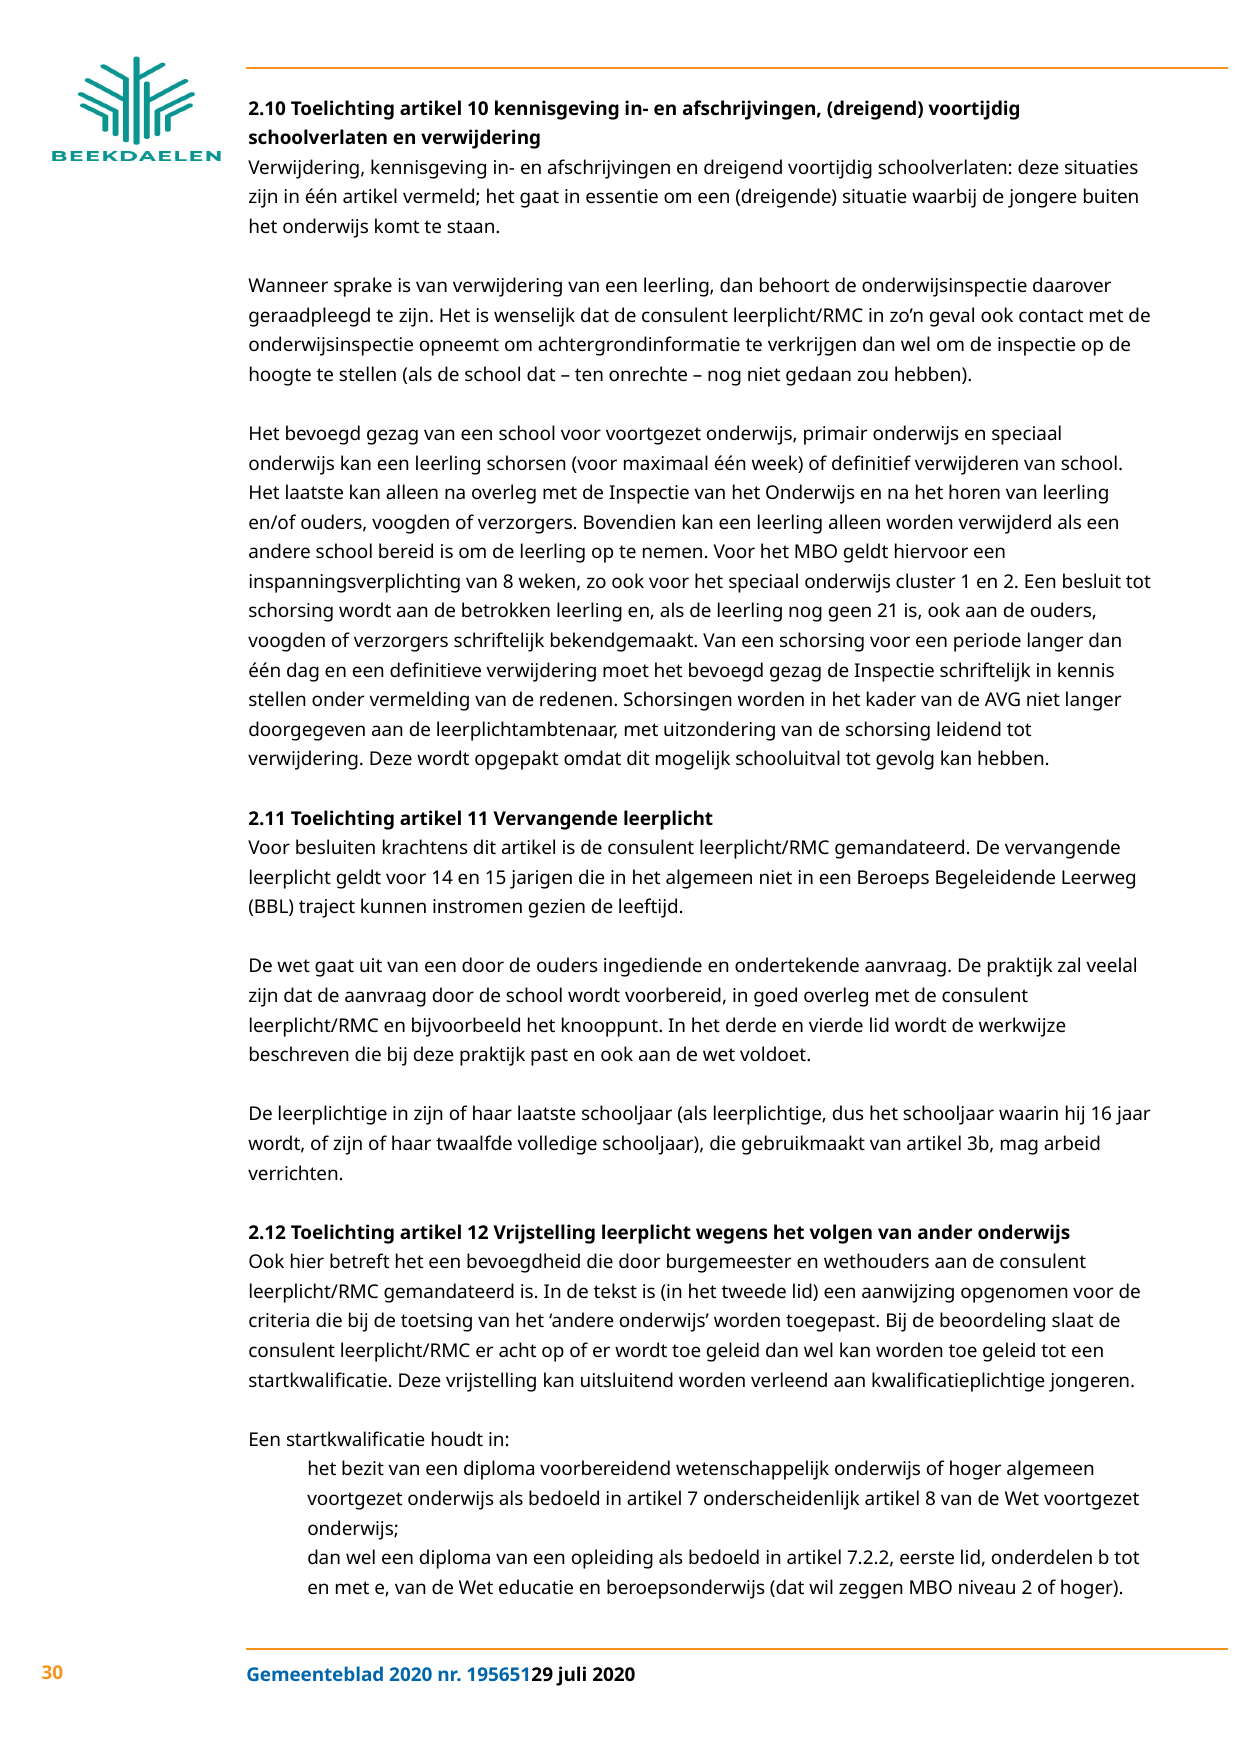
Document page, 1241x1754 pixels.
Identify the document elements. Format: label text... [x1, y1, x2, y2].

text Voor besluiten krachtens dit artikel is de consulent leerplicht/RMC gemandateerd. De vervangende leerplicht geldt voor 14 en 15 jarigen die in het algemeen niet in een Beroeps Begeleidende Leerweg (BBL) traject kunnen instromen gezien de leeftijd. [248, 834, 1152, 919]
text Het bevoegd gezag van een school voor voortgezet onderwijs, primair onderwijs en speciaal onderwijs kan een leerling schorsen (voor maximaal één week) of definitief verwijderen van school. Het laatste kan alleen na overleg met de Inspectie van het Onderwijs en na het horen van leerling en/of ouders, voogden of verzorgers. Bovendien kan een leerling alleen worden verwijderd als een andere school bereid is om de leerling op te nemen. Voor het MBO geldt hiervoor een inspanningsverplichting van 8 weken, zo ook voor het speciaal onderwijs cluster 1 en 2. Een besluit tot schorsing wordt aan de betrokken leerling en, als de leerling nog geen 21 is, ook aan de ouders, voogden of verzorgers schriftelijk bekendgemaakt. Van een schorsing voor een periode langer dan één dag en een definitieve verwijdering moet het bevoegd gezag de Inspectie schriftelijk in kennis stellen onder vermelding van de redenen. Schorsingen worden in het kader van de AVG niet langer doorgegeven aan de leerplichtambtenaar, met uitzondering van de schorsing leidend tot verwijdering. Deze wordt opgepakt omdat dit mogelijk schooluitval tot gevolg kan hebben. [248, 420, 1152, 771]
picture [41, 47, 231, 172]
text Ook hier betreft het een bevoegdheid die door burgemeester en wethouders aan de consulent leerplicht/RMC gemandateerd is. In de tekst is (in het tweede lid) een aanwijzing opgenomen voor de criteria die bij de toetsing van het ‘andere onderwijs’ worden toegepast. Bij de beoordeling slaat de consulent leerplicht/RMC er acht op of er wordt toe geleid dan wel kan worden toe geleid tot een startkwalificatie. Deze vrijstelling kan uitsluitend worden verleend aan kwalificatieplichtige jongeren. [248, 1248, 1152, 1393]
text Wanneer sprake is van verwijdering van een leerling, dan behoort de onderwijsinspectie daarover geraadpleegd te zijn. Het is wenselijk dat de consulent leerplicht/RMC in zo’n geval ook contact met de onderwijsinspectie opneemt om achtergrondinformatie te verkrijgen dan wel om de inspectie op de hoogte te stellen (als de school dat – ten onrechte – nog niet gedaan zou hebben). [248, 272, 1152, 387]
list het bezit van een diploma voorbereidend wetenschappelijk onderwijs of hoger algemeen voortgezet onderwijs als bedoeld in artikel 7 onderscheidenlijk artikel 8 van de Wet voortgezet onderwijs; [248, 1456, 1152, 1541]
text De wet gaat uit van een door de ouders ingediende en ondertekende aanvraag. De praktijk zal veelal zijn dat de aanvraag door de school wordt voorbereid, in goed overleg met de consulent leerplicht/RMC en bijvoorbeeld het knooppunt. In het derde en vierde lid wordt de werkwijze beschreven die bij deze praktijk past en ook aan de wet voldoet. [248, 953, 1152, 1067]
list dan wel een diploma van een opleiding als bedoeld in artikel 7.2.2, eerste lid, onderdelen b tot en met e, van de Wet educatie en beroepsonderwijs (dat wil zeggen MBO niveau 2 of hoger). [248, 1544, 1152, 1600]
text Een startkwalificatie houdt in: [248, 1426, 1152, 1452]
text De leerplichtige in zijn of haar laatste schooljaar (als leerplichtige, dus het schooljaar waarin hij 16 jaar wordt, of zijn of haar twaalfde volledige schooljaar), die gebruikmaakt van artikel 3b, mag arbeid verrichten. [248, 1101, 1152, 1186]
text Verwijdering, kennisgeving in- en afschrijvingen en dreigend voortijdig schoolverlaten: deze situaties zijn in één artikel vermeld; het gaat in essentie om een (dreigende) situatie waarbij de jongere buiten het onderwijs komt te staan. [248, 154, 1152, 239]
text 2.12 Toelichting artikel 12 Vrijstelling leerplicht wegens het volgen van ander onderwijs [248, 1219, 1152, 1245]
text 2.10 Toelichting artikel 10 kennisgeving in- en afschrijvingen, (dreigend) voortijdig schoolverlaten en verwijdering [248, 95, 1152, 150]
text 2.11 Toelichting artikel 11 Vervangende leerplicht [248, 805, 1152, 831]
